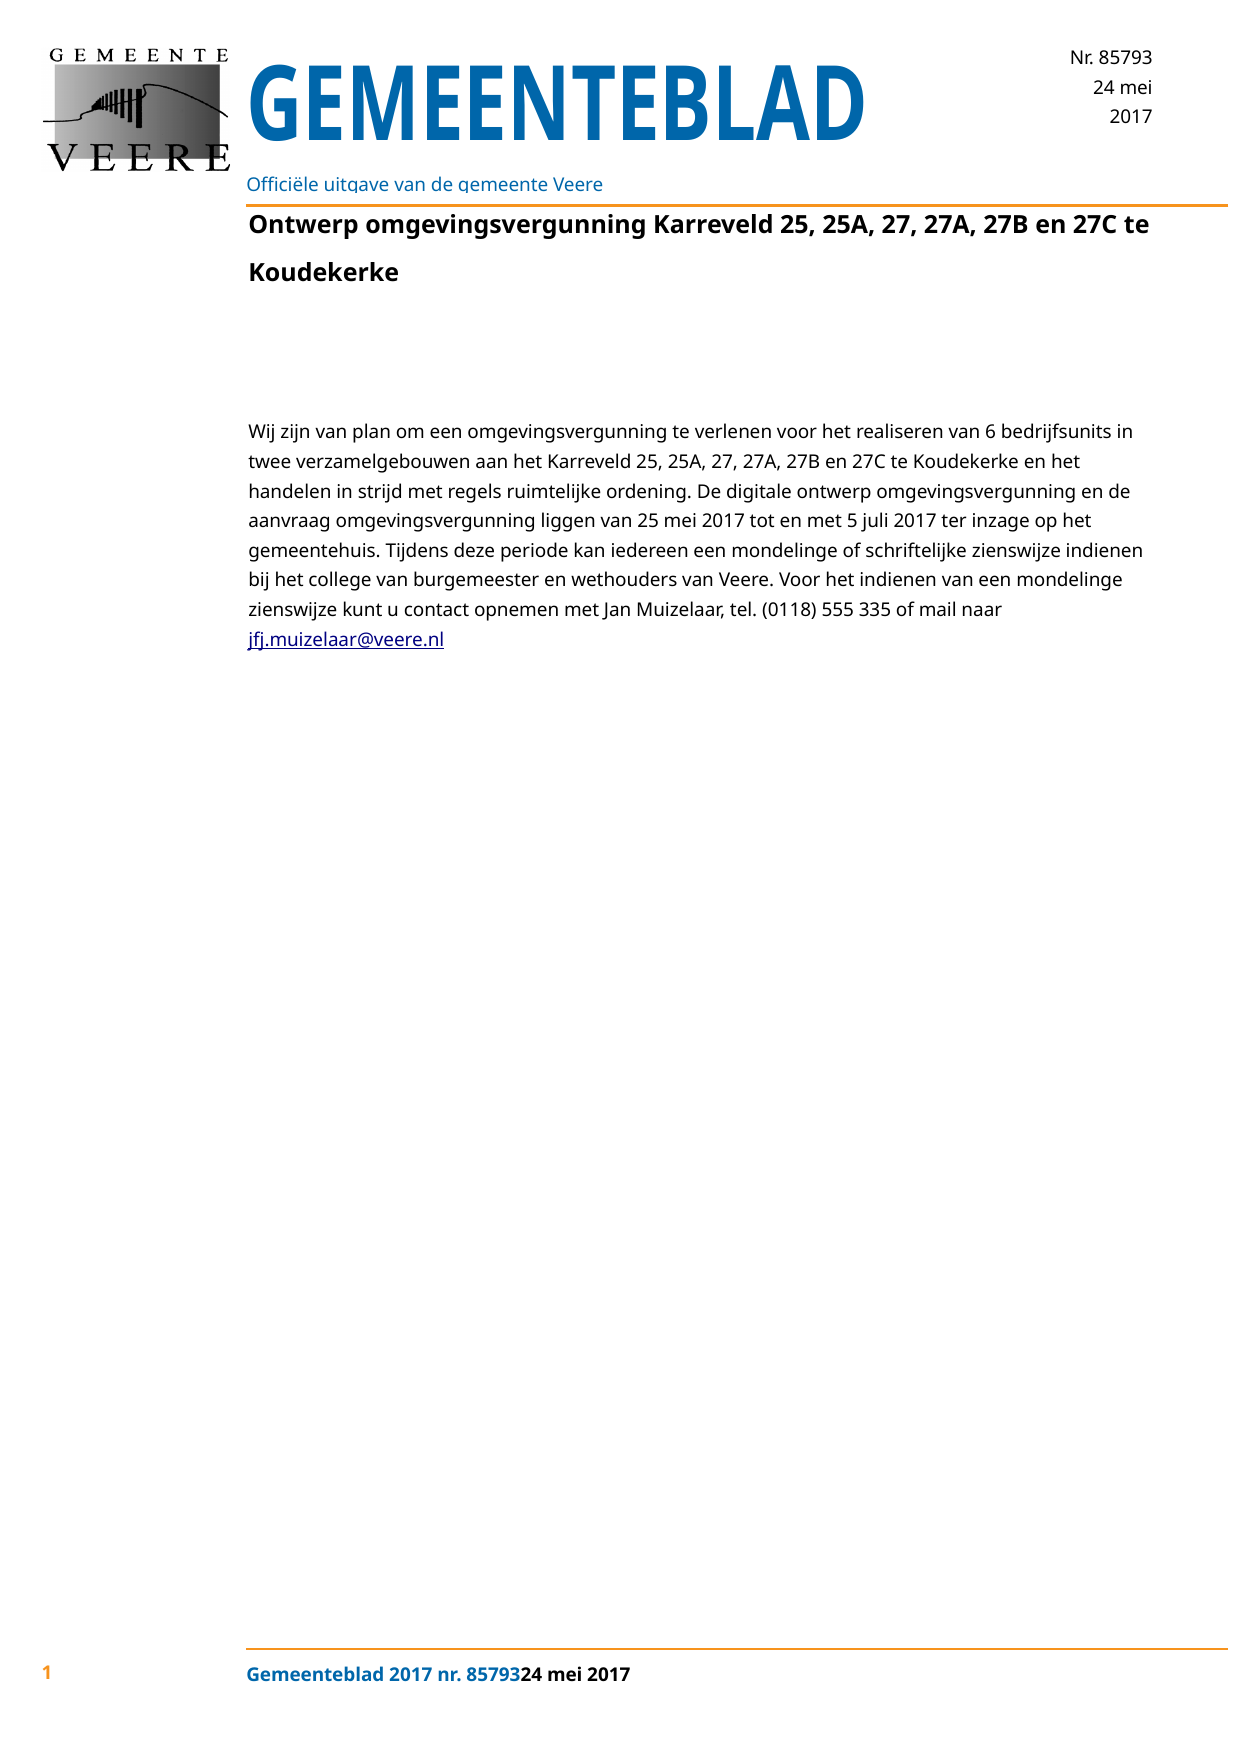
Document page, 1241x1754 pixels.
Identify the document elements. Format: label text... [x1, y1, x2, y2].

picture [41, 47, 231, 172]
text Wij zijn van plan om een omgevingsvergunning te verlenen voor het realiseren van 6 bedrijfsunits in twee verzamelgebouwen aan het Karreveld 25, 25A, 27, 27A, 27B en 27C te Koudekerke en het handelen in strijd met regels ruimtelijke ordening. De digitale ontwerp omgevingsvergunning en de aanvraag omgevingsvergunning liggen van 25 mei 2017 tot en met 5 juli 2017 ter inzage op het gemeentehuis. Tijdens deze periode kan iedereen een mondelinge of schriftelijke zienswijze indienen bij het college van burgemeester en wethouders van Veere. Voor het indienen van een mondelinge zienswijze kunt u contact opnemen met Jan Muizelaar, tel. (0118) 555 335 of mail naar jfj.muizelaar@veere.nl [248, 419, 1152, 652]
text Ontwerp omgevingsvergunning Karreveld 25, 25A, 27, 27A, 27B en 27C te Koudekerke [248, 207, 1152, 288]
